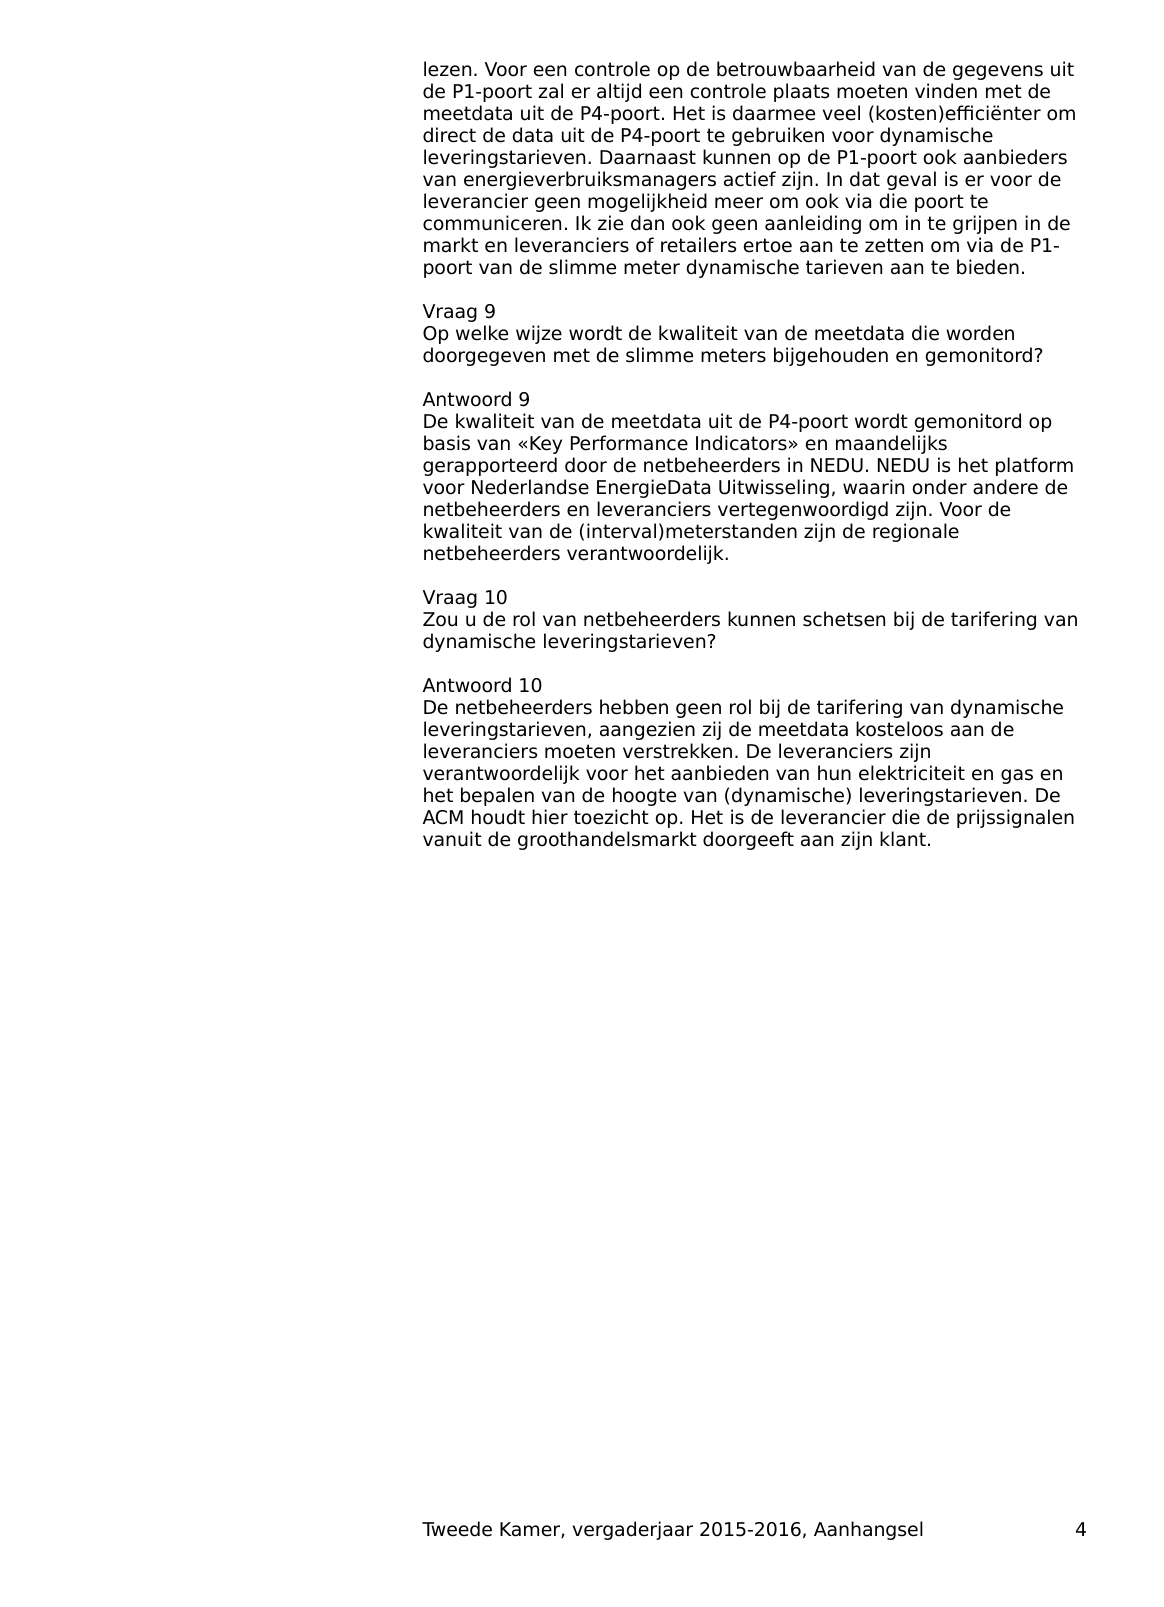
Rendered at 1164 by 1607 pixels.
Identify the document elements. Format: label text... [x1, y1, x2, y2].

text Antwoord 10 [422, 675, 1087, 697]
text Op welke wijze wordt de kwaliteit van de meetdata die worden doorgegeven met de slimme meters bijgehouden en gemonitord? [422, 323, 1087, 367]
text Vraag 9 [422, 301, 1087, 323]
text Vraag 10 [422, 587, 1087, 609]
text Antwoord 9 [422, 389, 1087, 411]
text De kwaliteit van de meetdata uit de P4-poort wordt gemonitord op basis van «Key Performance Indicators» en maandelijks gerapporteerd door de netbeheerders in NEDU. NEDU is het platform voor Nederlandse EnergieData Uitwisseling, waarin onder andere de netbeheerders en leveranciers vertegenwoordigd zijn. Voor de kwaliteit van de (interval)meterstanden zijn de regionale netbeheerders verantwoordelijk. [422, 411, 1087, 565]
text Zou u de rol van netbeheerders kunnen schetsen bij de tarifering van dynamische leveringstarieven? [422, 609, 1087, 653]
text De netbeheerders hebben geen rol bij de tarifering van dynamische leveringstarieven, aangezien zij de meetdata kosteloos aan de leveranciers moeten verstrekken. De leveranciers zijn verantwoordelijk voor het aanbieden van hun elektriciteit en gas en het bepalen van de hoogte van (dynamische) leveringstarieven. De ACM houdt hier toezicht op. Het is de leverancier die de prijssignalen vanuit de groothandelsmarkt doorgeeft aan zijn klant. [422, 697, 1087, 851]
text lezen. Voor een controle op de betrouwbaarheid van de gegevens uit de P1-poort zal er altijd een controle plaats moeten vinden met de meetdata uit de P4-poort. Het is daarmee veel (kosten)efficiënter om direct de data uit de P4-poort te gebruiken voor dynamische leveringstarieven. Daarnaast kunnen op de P1-poort ook aanbieders van energieverbruiksmanagers actief zijn. In dat geval is er voor de leverancier geen mogelijkheid meer om ook via die poort te communiceren. Ik zie dan ook geen aanleiding om in te grijpen in de markt en leveranciers of retailers ertoe aan te zetten om via de P1-poort van de slimme meter dynamische tarieven aan te bieden. [422, 59, 1087, 279]
